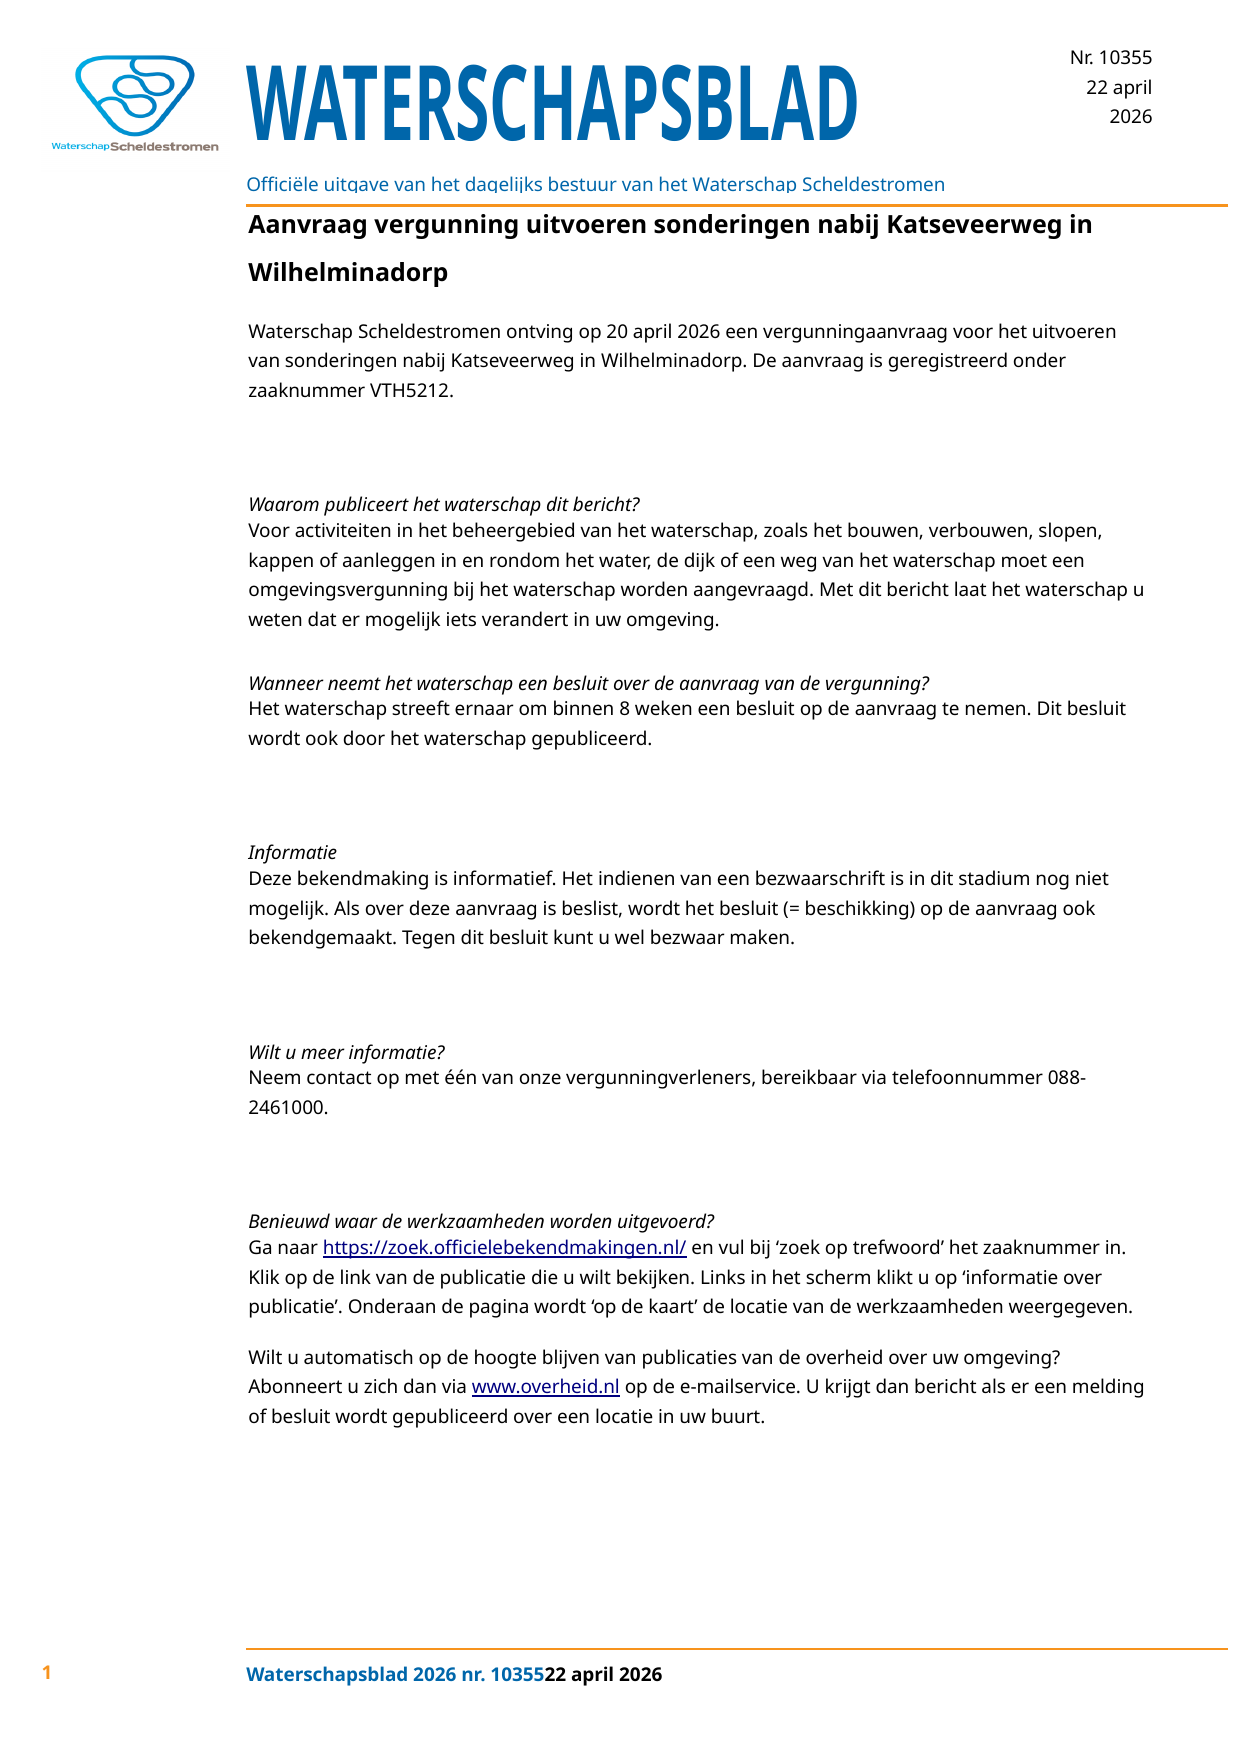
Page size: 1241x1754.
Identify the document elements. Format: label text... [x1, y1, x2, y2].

text Benieuwd waar de werkzaamheden worden uitgevoerd? [248, 1208, 1152, 1234]
text Wanneer neemt het waterschap een besluit over de aanvraag van de vergunning? [248, 670, 1152, 696]
text Neem contact op met één van onze vergunningverleners, bereikbaar via telefoonnummer 088-2461000. [248, 1064, 1152, 1120]
text Ga naar https://zoek.officielebekendmakingen.nl/ en vul bij ‘zoek op trefwoord’ het zaaknummer in. Klik op de link van de publicatie die u wilt bekijken. Links in het scherm klikt u op ‘informatie over publicatie’. Onderaan de pagina wordt ‘op de kaart’ de locatie van de werkzaamheden weergegeven. [248, 1234, 1152, 1319]
text Aanvraag vergunning uitvoeren sonderingen nabij Katseveerweg in Wilhelminadorp [248, 207, 1152, 288]
text Waterschap Scheldestromen ontving op 20 april 2026 een vergunningaanvraag voor het uitvoeren van sonderingen nabij Katseveerweg in Wilhelminadorp. De aanvraag is geregistreerd onder zaaknummer VTH5212. [248, 318, 1152, 403]
text Voor activiteiten in het beheergebied van het waterschap, zoals het bouwen, verbouwen, slopen, kappen of aanleggen in en rondom het water, de dijk of een weg van het waterschap moet een omgevingsvergunning bij het waterschap worden aangevraagd. Met dit bericht laat het waterschap u weten dat er mogelijk iets verandert in uw omgeving. [248, 517, 1152, 632]
text Waarom publiceert het waterschap dit bericht? [248, 491, 1152, 517]
text Wilt u meer informatie? [248, 1039, 1152, 1064]
picture [41, 47, 231, 172]
text Wilt u automatisch op de hoogte blijven van publicaties van de overheid over uw omgeving? Abonneert u zich dan via www.overheid.nl op de e-mailservice. U krijgt dan bericht als er een melding of besluit wordt gepubliceerd over een locatie in uw buurt. [248, 1344, 1152, 1429]
text Informatie [248, 839, 1152, 865]
text Deze bekendmaking is informatief. Het indienen van een bezwaarschrift is in dit stadium nog niet mogelijk. Als over deze aanvraag is beslist, wordt het besluit (= beschikking) op de aanvraag ook bekendgemaakt. Tegen dit besluit kunt u wel bezwaar maken. [248, 865, 1152, 950]
text Het waterschap streeft ernaar om binnen 8 weken een besluit op de aanvraag te nemen. Dit besluit wordt ook door het waterschap gepubliceerd. [248, 696, 1152, 751]
